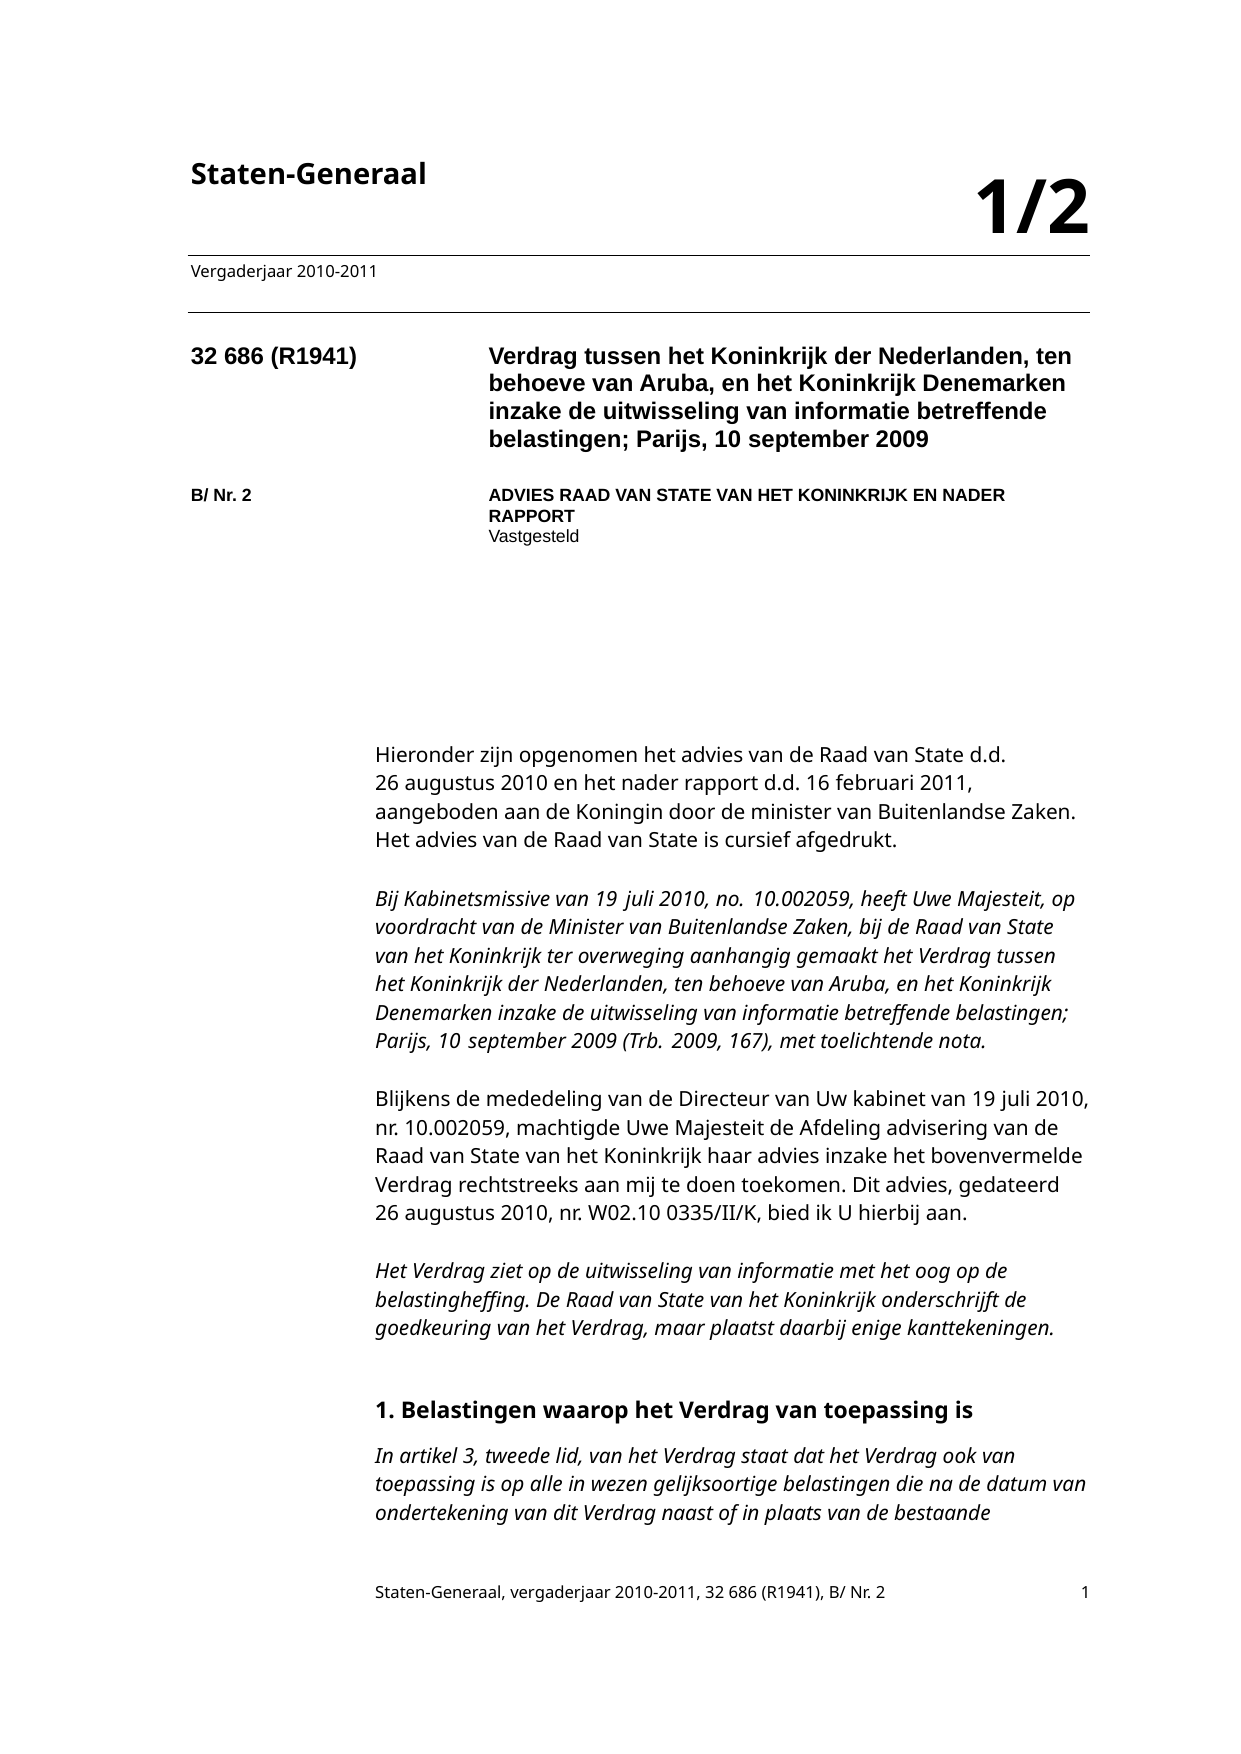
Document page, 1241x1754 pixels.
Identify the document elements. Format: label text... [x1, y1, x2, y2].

subtitle 1. Belastingen waarop het Verdrag van toepassing is [375, 1394, 1090, 1426]
text Blijkens de mededeling van de Directeur van Uw kabinet van 19 juli 2010, nr. 10.002059, machtigde Uwe Majesteit de Afdeling advisering van de Raad van State van het Koninkrijk haar advies inzake het bovenvermelde Verdrag rechtstreeks aan mij te doen toekomen. Dit advies, gedateerd 26 augustus 2010, nr. W02.10 0335/II/K, bied ik U hierbij aan. [375, 1084, 1090, 1227]
text Hieronder zijn opgenomen het advies van de Raad van State d.d. 26 augustus 2010 en het nader rapport d.d. 16 februari 2011, aangeboden aan de Koningin door de minister van Buitenlandse Zaken. Het advies van de Raad van State is cursief afgedrukt. [375, 740, 1090, 854]
table_cell [188, 313, 485, 339]
table_cell ADVIES RAAD VAN STATE VAN HET KONINKRIJK EN NADER RAPPORT Vastgesteld [485, 482, 1090, 622]
text In artikel 3, tweede lid, van het Verdrag staat dat het Verdrag ook van toepassing is op alle in wezen gelijksoortige belastingen die na de datum van ondertekening van dit Verdrag naast of in plaats van de bestaande [375, 1441, 1090, 1526]
table_header Staten-Generaal [188, 150, 909, 255]
text Het Verdrag ziet op de uitwisseling van informatie met het oog op de belastingheffing. De Raad van State van het Koninkrijk onderschrijft de goedkeuring van het Verdrag, maar plaatst daarbij enige kanttekeningen. [375, 1257, 1090, 1342]
table_header 1/2 [910, 150, 1090, 255]
table_cell [485, 256, 1090, 312]
table_cell Verdrag tussen het Koninkrijk der Nederlanden, ten behoeve van Aruba, en het Koninkrijk Denemarken inzake de uitwisseling van informatie betreffende belastingen; Parijs, 10 september 2009 [485, 339, 1090, 482]
table_cell 32 686 (R1941) [188, 339, 485, 482]
table_cell [485, 313, 1090, 339]
table_cell Vergaderjaar 2010-2011 [188, 256, 485, 312]
table_cell B/ Nr. 2 [188, 482, 485, 622]
text Bij Kabinetsmissive van 19 juli 2010, no. 10.002059, heeft Uwe Majesteit, op voordracht van de Minister van Buitenlandse Zaken, bij de Raad van State van het Koninkrijk ter overweging aanhangig gemaakt het Verdrag tussen het Koninkrijk der Nederlanden, ten behoeve van Aruba, en het Koninkrijk Denemarken inzake de uitwisseling van informatie betreffende belastingen; Parijs, 10 september 2009 (Trb. 2009, 167), met toelichtende nota. [375, 884, 1090, 1054]
